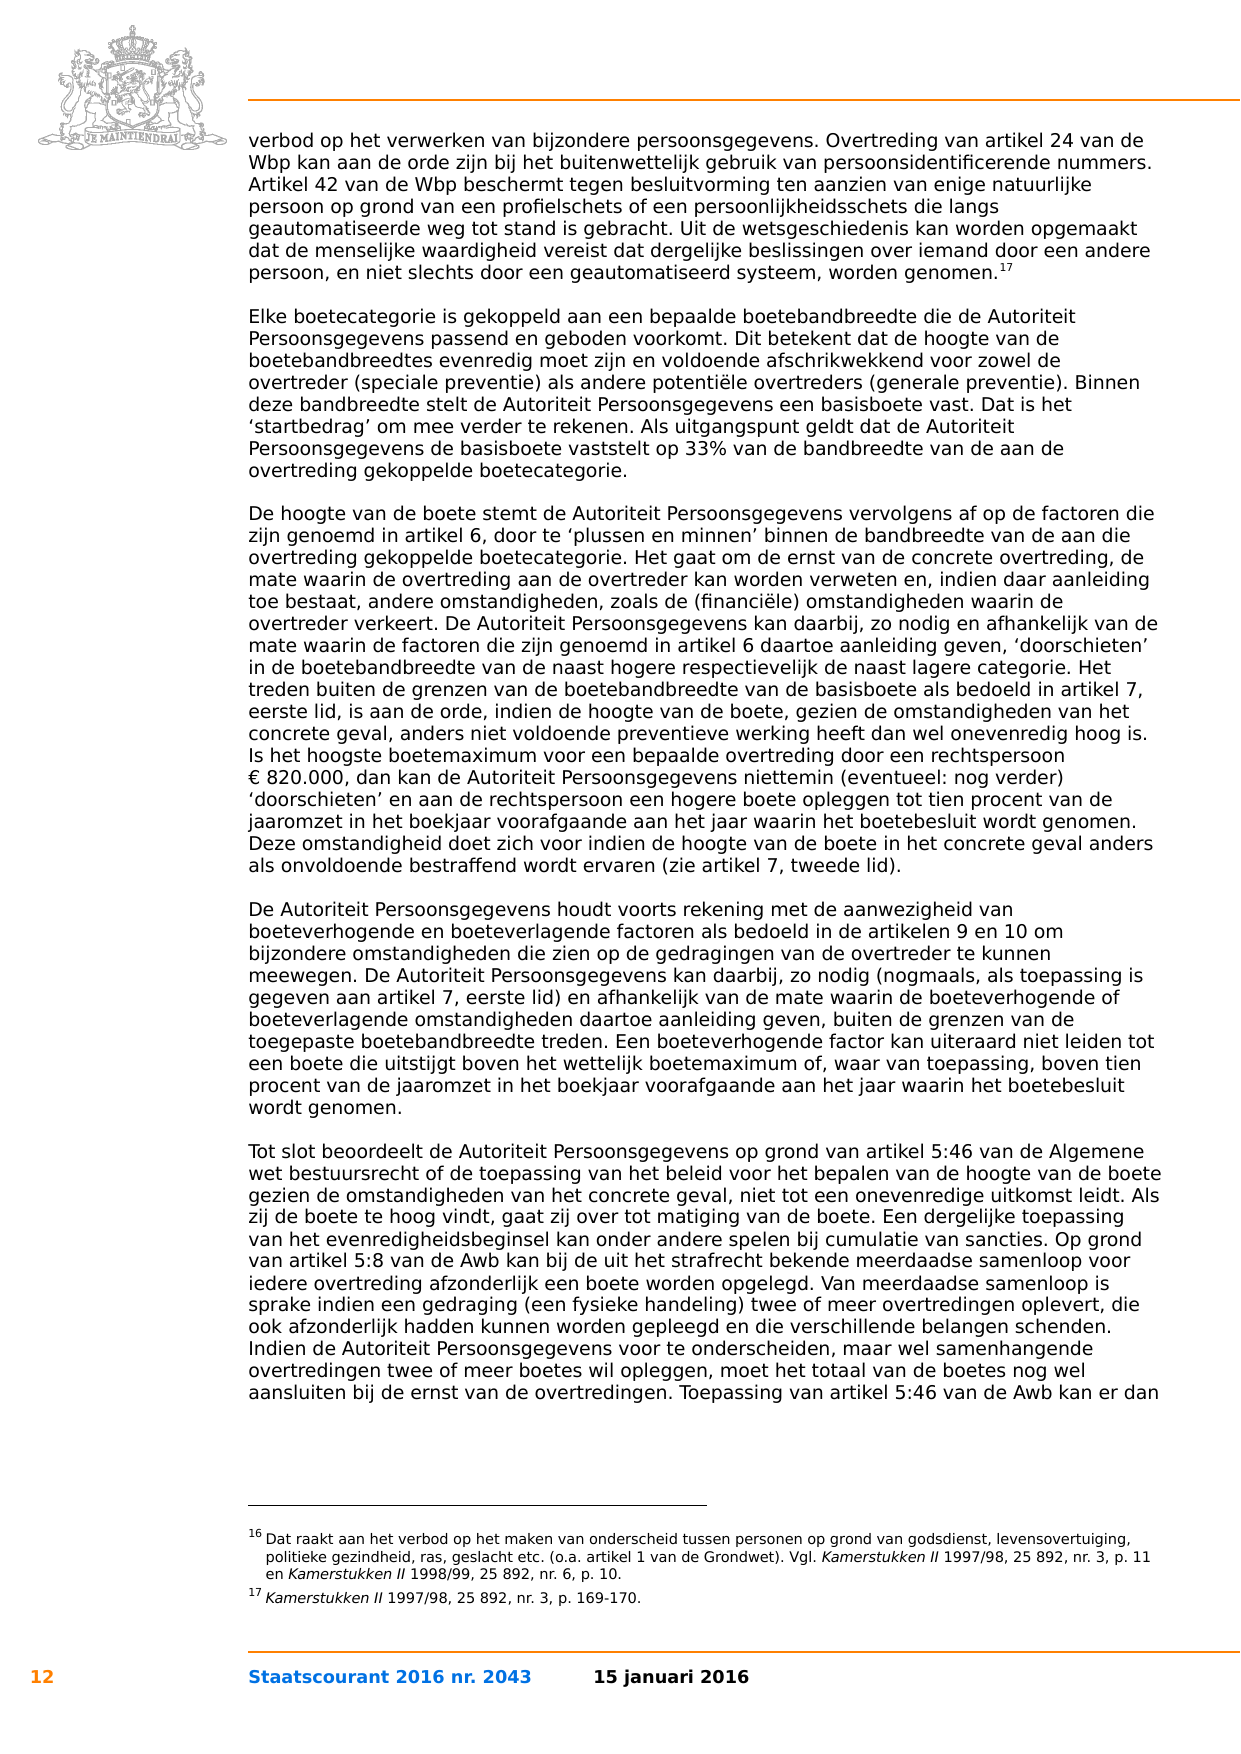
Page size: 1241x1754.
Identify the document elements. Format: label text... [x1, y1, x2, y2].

text Dat raakt aan het verbod op het maken van onderscheid tussen personen op grond van godsdienst, levensovertuiging, politieke gezindheid, ras, geslacht etc. (o.a. artikel 1 van de Grondwet). Vgl. Kamerstukken II 1997/98, 25 892, nr. 3, p. 11 en Kamerstukken II 1998/99, 25 892, nr. 6, p. 10. [248, 1527, 1163, 1583]
text Kamerstukken II 1997/98, 25 892, nr. 3, p. 169-170. [248, 1586, 1163, 1608]
text Tot slot beoordeelt de Autoriteit Persoonsgegevens op grond van artikel 5:46 van de Algemene wet bestuursrecht of de toepassing van het beleid voor het bepalen van de hoogte van de boete gezien de omstandigheden van het concrete geval, niet tot een onevenredige uitkomst leidt. Als zij de boete te hoog vindt, gaat zij over tot matiging van de boete. Een dergelijke toepassing van het evenredigheidsbeginsel kan onder andere spelen bij cumulatie van sancties. Op grond van artikel 5:8 van de Awb kan bij de uit het strafrecht bekende meerdaadse samenloop voor iedere overtreding afzonderlijk een boete worden opgelegd. Van meerdaadse samenloop is sprake indien een gedraging (een fysieke handeling) twee of meer overtredingen oplevert, die ook afzonderlijk hadden kunnen worden gepleegd en die verschillende belangen schenden. Indien de Autoriteit Persoonsgegevens voor te onderscheiden, maar wel samenhangende overtredingen twee of meer boetes wil opleggen, moet het totaal van de boetes nog wel aansluiten bij de ernst van de overtredingen. Toepassing van artikel 5:46 van de Awb kan er dan [248, 1141, 1163, 1404]
text Elke boetecategorie is gekoppeld aan een bepaalde boetebandbreedte die de Autoriteit Persoonsgegevens passend en geboden voorkomt. Dit betekent dat de hoogte van de boetebandbreedtes evenredig moet zijn en voldoende afschrikwekkend voor zowel de overtreder (speciale preventie) als andere potentiële overtreders (generale preventie). Binnen deze bandbreedte stelt de Autoriteit Persoonsgegevens een basisboete vast. Dat is het ‘startbedrag’ om mee verder te rekenen. Als uitgangspunt geldt dat de Autoriteit Persoonsgegevens de basisboete vaststelt op 33% van de bandbreedte van de aan de overtreding gekoppelde boetecategorie. [248, 306, 1163, 481]
picture [38, 25, 227, 150]
text De Autoriteit Persoonsgegevens houdt voorts rekening met de aanwezigheid van boeteverhogende en boeteverlagende factoren als bedoeld in de artikelen 9 en 10 om bijzondere omstandigheden die zien op de gedragingen van de overtreder te kunnen meewegen. De Autoriteit Persoonsgegevens kan daarbij, zo nodig (nogmaals, als toepassing is gegeven aan artikel 7, eerste lid) en afhankelijk van de mate waarin de boeteverhogende of boeteverlagende omstandigheden daartoe aanleiding geven, buiten de grenzen van de toegepaste boetebandbreedte treden. Een boeteverhogende factor kan uiteraard niet leiden tot een boete die uitstijgt boven het wettelijk boetemaximum of, waar van toepassing, boven tien procent van de jaaromzet in het boekjaar voorafgaande aan het jaar waarin het boetebesluit wordt genomen. [248, 899, 1163, 1119]
text verbod op het verwerken van bijzondere persoonsgegevens. Overtreding van artikel 24 van de Wbp kan aan de orde zijn bij het buitenwettelijk gebruik van persoonsidentificerende nummers. Artikel 42 van de Wbp beschermt tegen besluitvorming ten aanzien van enige natuurlijke persoon op grond van een profielschets of een persoonlijkheidsschets die langs geautomatiseerde weg tot stand is gebracht. Uit de wetsgeschiedenis kan worden opgemaakt dat de menselijke waardigheid vereist dat dergelijke beslissingen over iemand door een andere persoon, en niet slechts door een geautomatiseerd systeem, worden genomen. [248, 130, 1163, 284]
text De hoogte van de boete stemt de Autoriteit Persoonsgegevens vervolgens af op de factoren die zijn genoemd in artikel 6, door te ‘plussen en minnen’ binnen de bandbreedte van de aan die overtreding gekoppelde boetecategorie. Het gaat om de ernst van de concrete overtreding, de mate waarin de overtreding aan de overtreder kan worden verweten en, indien daar aanleiding toe bestaat, andere omstandigheden, zoals de (financiële) omstandigheden waarin de overtreder verkeert. De Autoriteit Persoonsgegevens kan daarbij, zo nodig en afhankelijk van de mate waarin de factoren die zijn genoemd in artikel 6 daartoe aanleiding geven, ‘doorschieten’ in de boetebandbreedte van de naast hogere respectievelijk de naast lagere categorie. Het treden buiten de grenzen van de boetebandbreedte van de basisboete als bedoeld in artikel 7, eerste lid, is aan de orde, indien de hoogte van de boete, gezien de omstandigheden van het concrete geval, anders niet voldoende preventieve werking heeft dan wel onevenredig hoog is. Is het hoogste boetemaximum voor een bepaalde overtreding door een rechtspersoon € 820.000, dan kan de Autoriteit Persoonsgegevens niettemin (eventueel: nog verder) ‘doorschieten’ en aan de rechtspersoon een hogere boete opleggen tot tien procent van de jaaromzet in het boekjaar voorafgaande aan het jaar waarin het boetebesluit wordt genomen. Deze omstandigheid doet zich voor indien de hoogte van de boete in het concrete geval anders als onvoldoende bestraffend wordt ervaren (zie artikel 7, tweede lid). [248, 503, 1163, 877]
